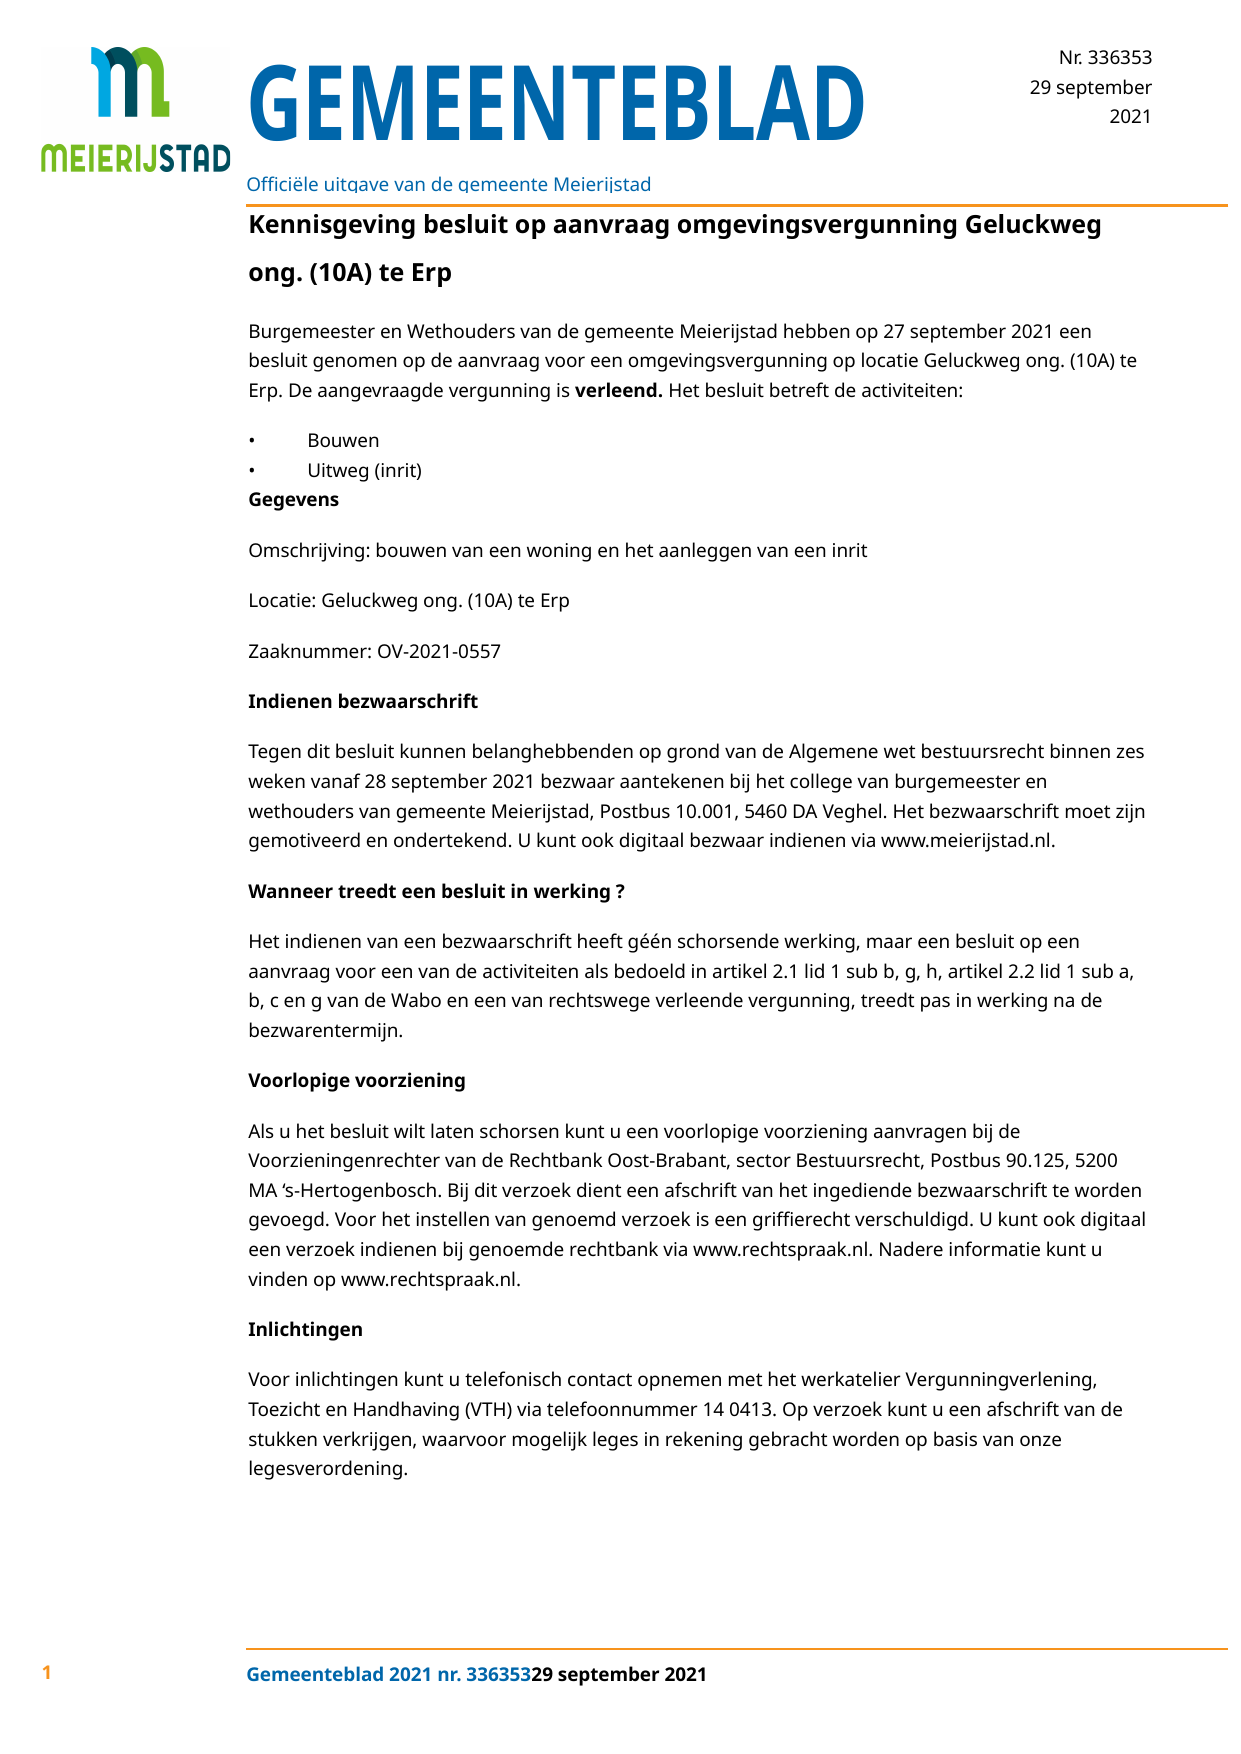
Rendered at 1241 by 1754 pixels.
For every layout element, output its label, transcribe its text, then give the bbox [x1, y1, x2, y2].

text Omschrijving: bouwen van een woning en het aanleggen van een inrit [248, 537, 1152, 563]
text Als u het besluit wilt laten schorsen kunt u een voorlopige voorziening aanvragen bij de Voorzieningenrechter van de Rechtbank Oost-Brabant, sector Bestuursrecht, Postbus 90.125, 5200 MA ‘s-Hertogenbosch. Bij dit verzoek dient een afschrift van het ingediende bezwaarschrift te worden gevoegd. Voor het instellen van genoemd verzoek is een griffierecht verschuldigd. U kunt ook digitaal een verzoek indienen bij genoemde rechtbank via www.rechtspraak.nl. Nadere informatie kunt u vinden op www.rechtspraak.nl. [248, 1118, 1152, 1292]
text Indienen bezwaarschrift [248, 688, 1152, 714]
text Tegen dit besluit kunnen belanghebbenden op grond van de Algemene wet bestuursrecht binnen zes weken vanaf 28 september 2021 bezwaar aantekenen bij het college van burgemeester en wethouders van gemeente Meierijstad, Postbus 10.001, 5460 DA Veghel. Het bezwaarschrift moet zijn gemotiveerd en ondertekend. U kunt ook digitaal bezwaar indienen via www.meierijstad.nl. [248, 739, 1152, 853]
text Kennisgeving besluit op aanvraag omgevingsvergunning Geluckweg ong. (10A) te Erp [248, 207, 1152, 288]
text Locatie: Geluckweg ong. (10A) te Erp [248, 587, 1152, 613]
picture [41, 47, 231, 172]
text Voor inlichtingen kunt u telefonisch contact opnemen met het werkatelier Vergunningverlening, Toezicht en Handhaving (VTH) via telefoonnummer 14 0413. Op verzoek kunt u een afschrift van de stukken verkrijgen, waarvoor mogelijk leges in rekening gebracht worden op basis van onze legesverordening. [248, 1367, 1152, 1481]
text Zaaknummer: OV-2021-0557 [248, 638, 1152, 664]
text Gegevens [248, 487, 1152, 512]
text Het indienen van een bezwaarschrift heeft géén schorsende werking, maar een besluit op een aanvraag voor een van de activiteiten als bedoeld in artikel 2.1 lid 1 sub b, g, h, artikel 2.2 lid 1 sub a, b, c en g van de Wabo en een van rechtswege verleende vergunning, treedt pas in werking na de bezwarentermijn. [248, 928, 1152, 1043]
list Bouwen [248, 427, 1152, 453]
text Wanneer treedt een besluit in werking ? [248, 878, 1152, 904]
text Burgemeester en Wethouders van de gemeente Meierijstad hebben op 27 september 2021 een besluit genomen op de aanvraag voor een omgevingsvergunning op locatie Geluckweg ong. (10A) te Erp. De aangevraagde vergunning is verleend. Het besluit betreft de activiteiten: [248, 318, 1152, 403]
text Voorlopige voorziening [248, 1067, 1152, 1093]
text Inlichtingen [248, 1316, 1152, 1342]
list Uitweg (inrit) [248, 457, 1152, 483]
